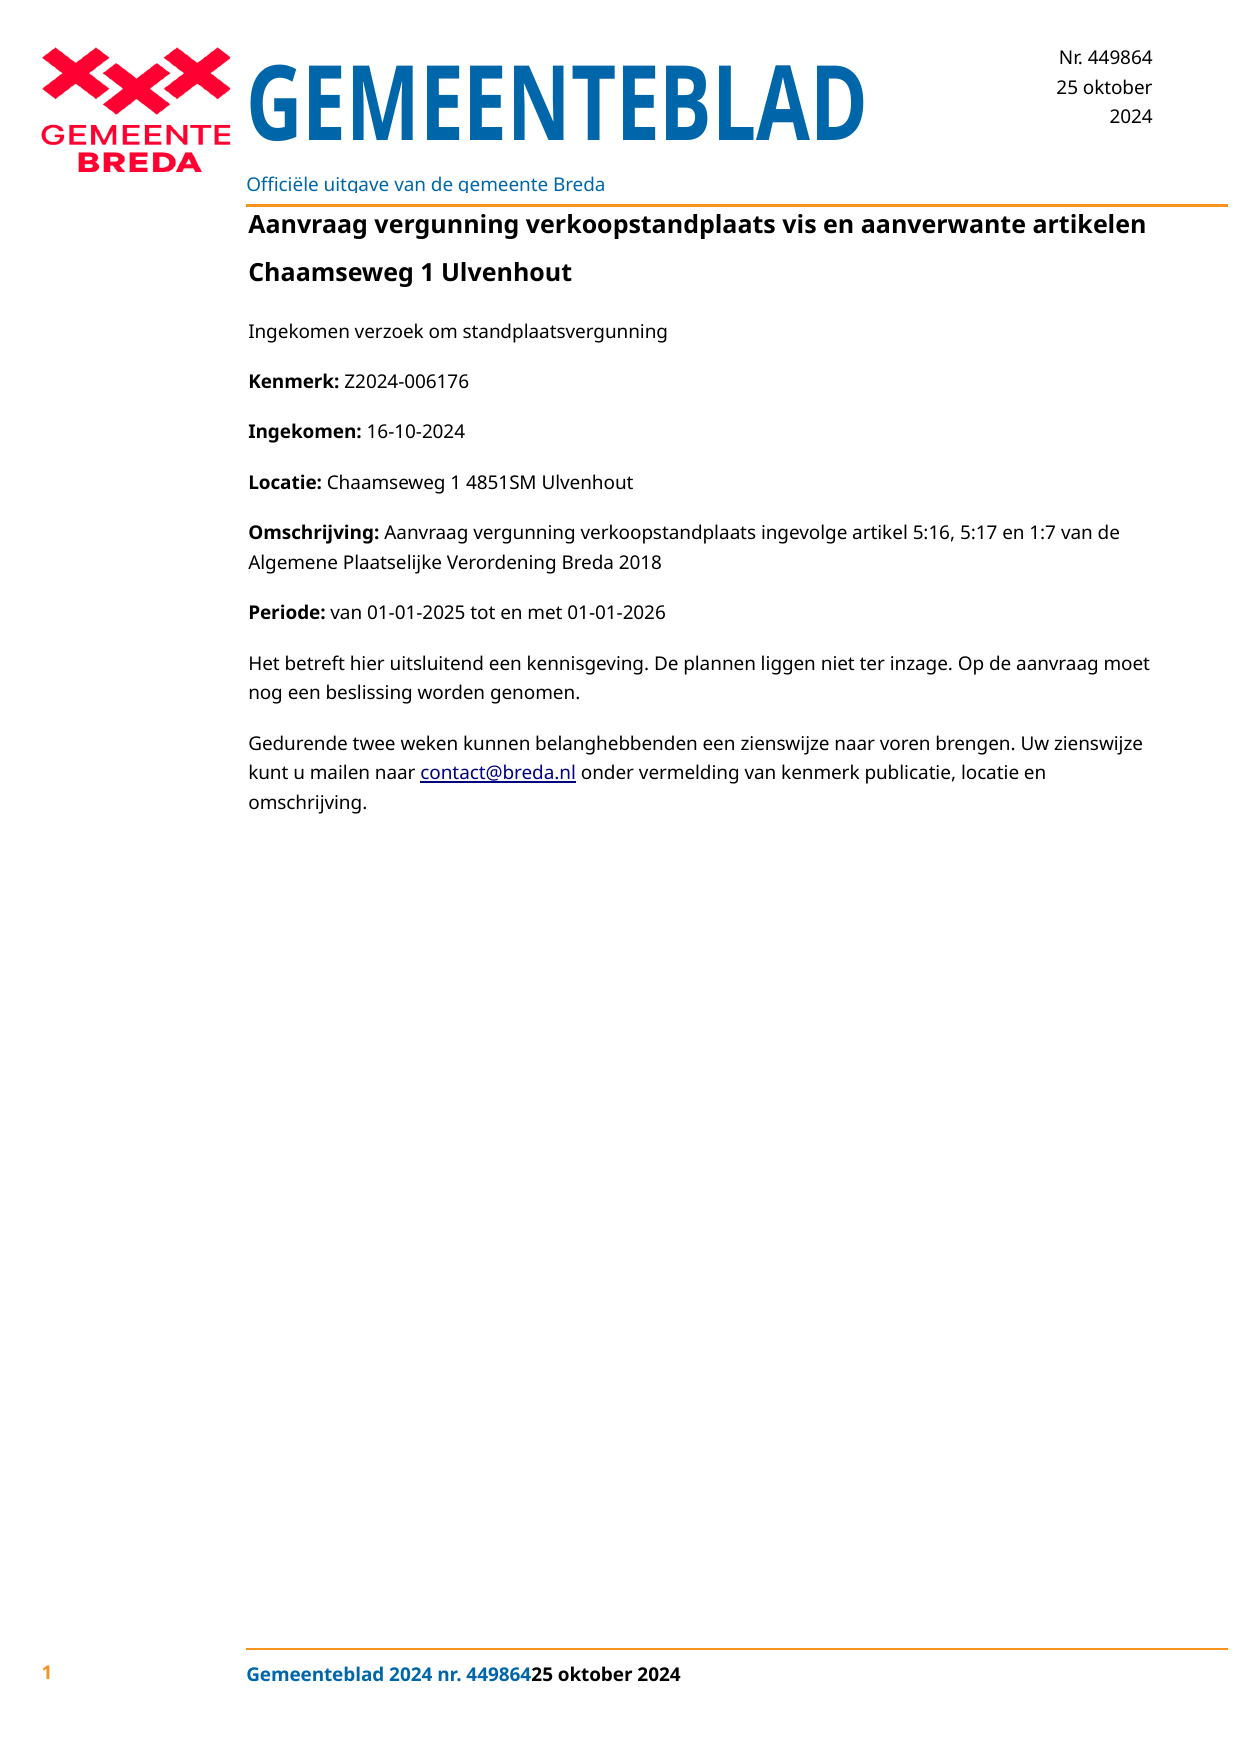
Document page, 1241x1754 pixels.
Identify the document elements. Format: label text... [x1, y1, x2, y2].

picture [41, 47, 231, 172]
text Locatie: Chaamseweg 1 4851SM Ulvenhout [248, 469, 1152, 495]
text Aanvraag vergunning verkoopstandplaats vis en aanverwante artikelen Chaamseweg 1 Ulvenhout [248, 207, 1152, 288]
text Ingekomen verzoek om standplaatsvergunning [248, 318, 1152, 344]
text Ingekomen: 16-10-2024 [248, 419, 1152, 444]
text Gedurende twee weken kunnen belanghebbenden een zienswijze naar voren brengen. Uw zienswijze kunt u mailen naar contact@breda.nl onder vermelding van kenmerk publicatie, locatie en omschrijving. [248, 730, 1152, 815]
text Kenmerk: Z2024-006176 [248, 368, 1152, 394]
text Omschrijving: Aanvraag vergunning verkoopstandplaats ingevolge artikel 5:16, 5:17 en 1:7 van de Algemene Plaatselijke Verordening Breda 2018 [248, 519, 1152, 575]
text Het betreft hier uitsluitend een kennisgeving. De plannen liggen niet ter inzage. Op de aanvraag moet nog een beslissing worden genomen. [248, 650, 1152, 705]
text Periode: van 01-01-2025 tot en met 01-01-2026 [248, 599, 1152, 625]
